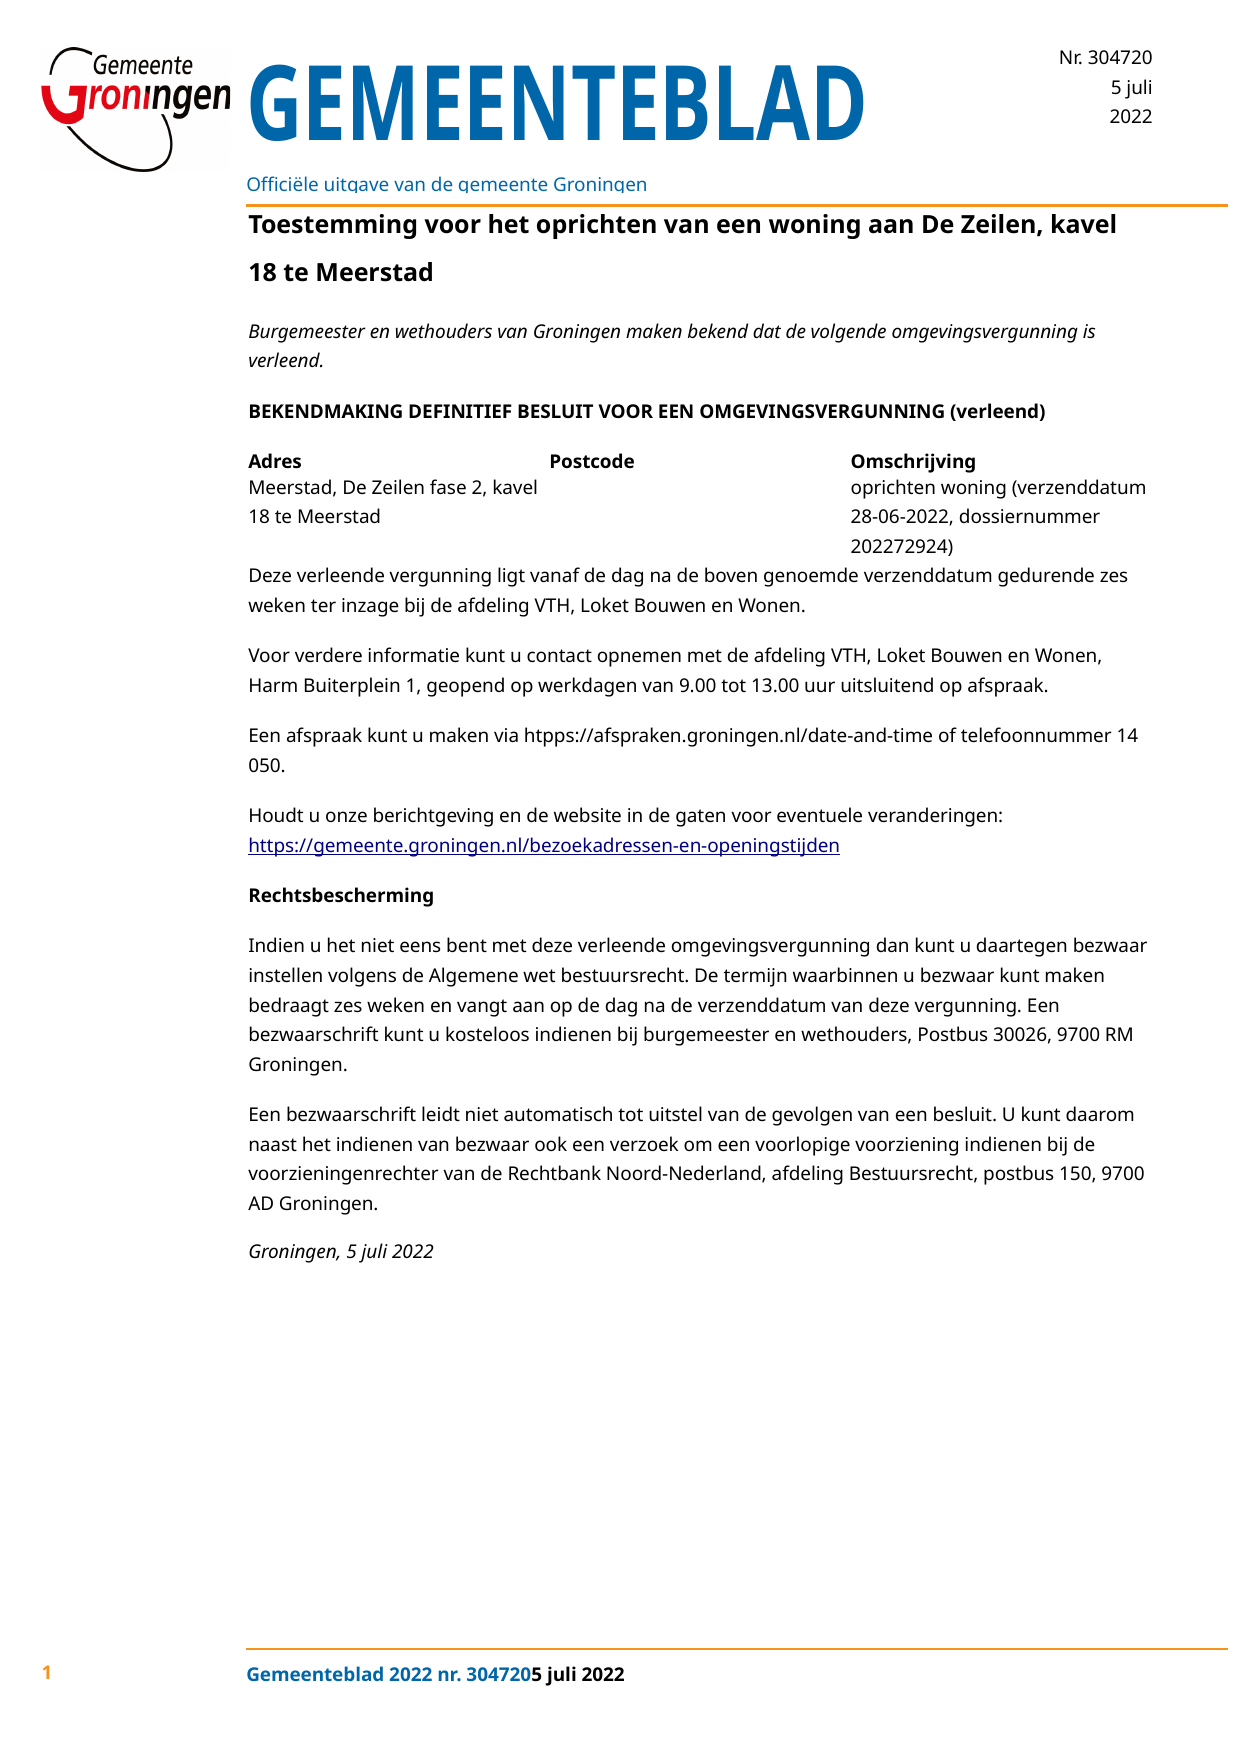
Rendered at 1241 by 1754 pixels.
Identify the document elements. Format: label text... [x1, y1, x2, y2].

text Deze verleende vergunning ligt vanaf de dag na de boven genoemde verzenddatum gedurende zes weken ter inzage bij de afdeling VTH, Loket Bouwen en Wonen. [248, 562, 1152, 618]
picture [41, 47, 231, 172]
text BEKENDMAKING DEFINITIEF BESLUIT VOOR EEN OMGEVINGSVERGUNNING (verleend) [248, 398, 1152, 424]
table_cell oprichten woning (verzenddatum 28-06-2022, dossiernummer 202272924) [850, 474, 1152, 559]
table_cell Meerstad, De Zeilen fase 2, kavel 18 te Meerstad [248, 474, 549, 559]
table_header Adres [248, 449, 549, 474]
text Toestemming voor het oprichten van een woning aan De Zeilen, kavel 18 te Meerstad [248, 207, 1152, 288]
text Indien u het niet eens bent met deze verleende omgevingsvergunning dan kunt u daartegen bezwaar instellen volgens de Algemene wet bestuursrecht. De termijn waarbinnen u bezwaar kunt maken bedraagt zes weken en vangt aan op de dag na de verzenddatum van deze vergunning. Een bezwaarschrift kunt u kosteloos indienen bij burgemeester en wethouders, Postbus 30026, 9700 RM Groningen. [248, 933, 1152, 1077]
table_header Omschrijving [850, 449, 1152, 474]
text Een afspraak kunt u maken via htpps://afspraken.groningen.nl/date-and-time of telefoonnummer 14 050. [248, 722, 1152, 778]
text Een bezwaarschrift leidt niet automatisch tot uitstel van de gevolgen van een besluit. U kunt daarom naast het indienen van bezwaar ook een verzoek om een voorlopige voorziening indienen bij de voorzieningenrechter van de Rechtbank Noord-Nederland, afdeling Bestuursrecht, postbus 150, 9700 AD Groningen. [248, 1101, 1152, 1216]
table_header Postcode [549, 449, 850, 474]
text Voor verdere informatie kunt u contact opnemen met de afdeling VTH, Loket Bouwen en Wonen, Harm Buiterplein 1, geopend op werkdagen van 9.00 tot 13.00 uur uitsluitend op afspraak. [248, 642, 1152, 698]
table_cell [549, 474, 850, 559]
text Houdt u onze berichtgeving en de website in de gaten voor eventuele veranderingen: https://gemeente.groningen.nl/bezoekadressen-en-openingstijden [248, 802, 1152, 858]
text Burgemeester en wethouders van Groningen maken bekend dat de volgende omgevingsvergunning is verleend. [248, 318, 1152, 373]
text Groningen, 5 juli 2022 [248, 1238, 1152, 1264]
text Rechtsbescherming [248, 882, 1152, 908]
